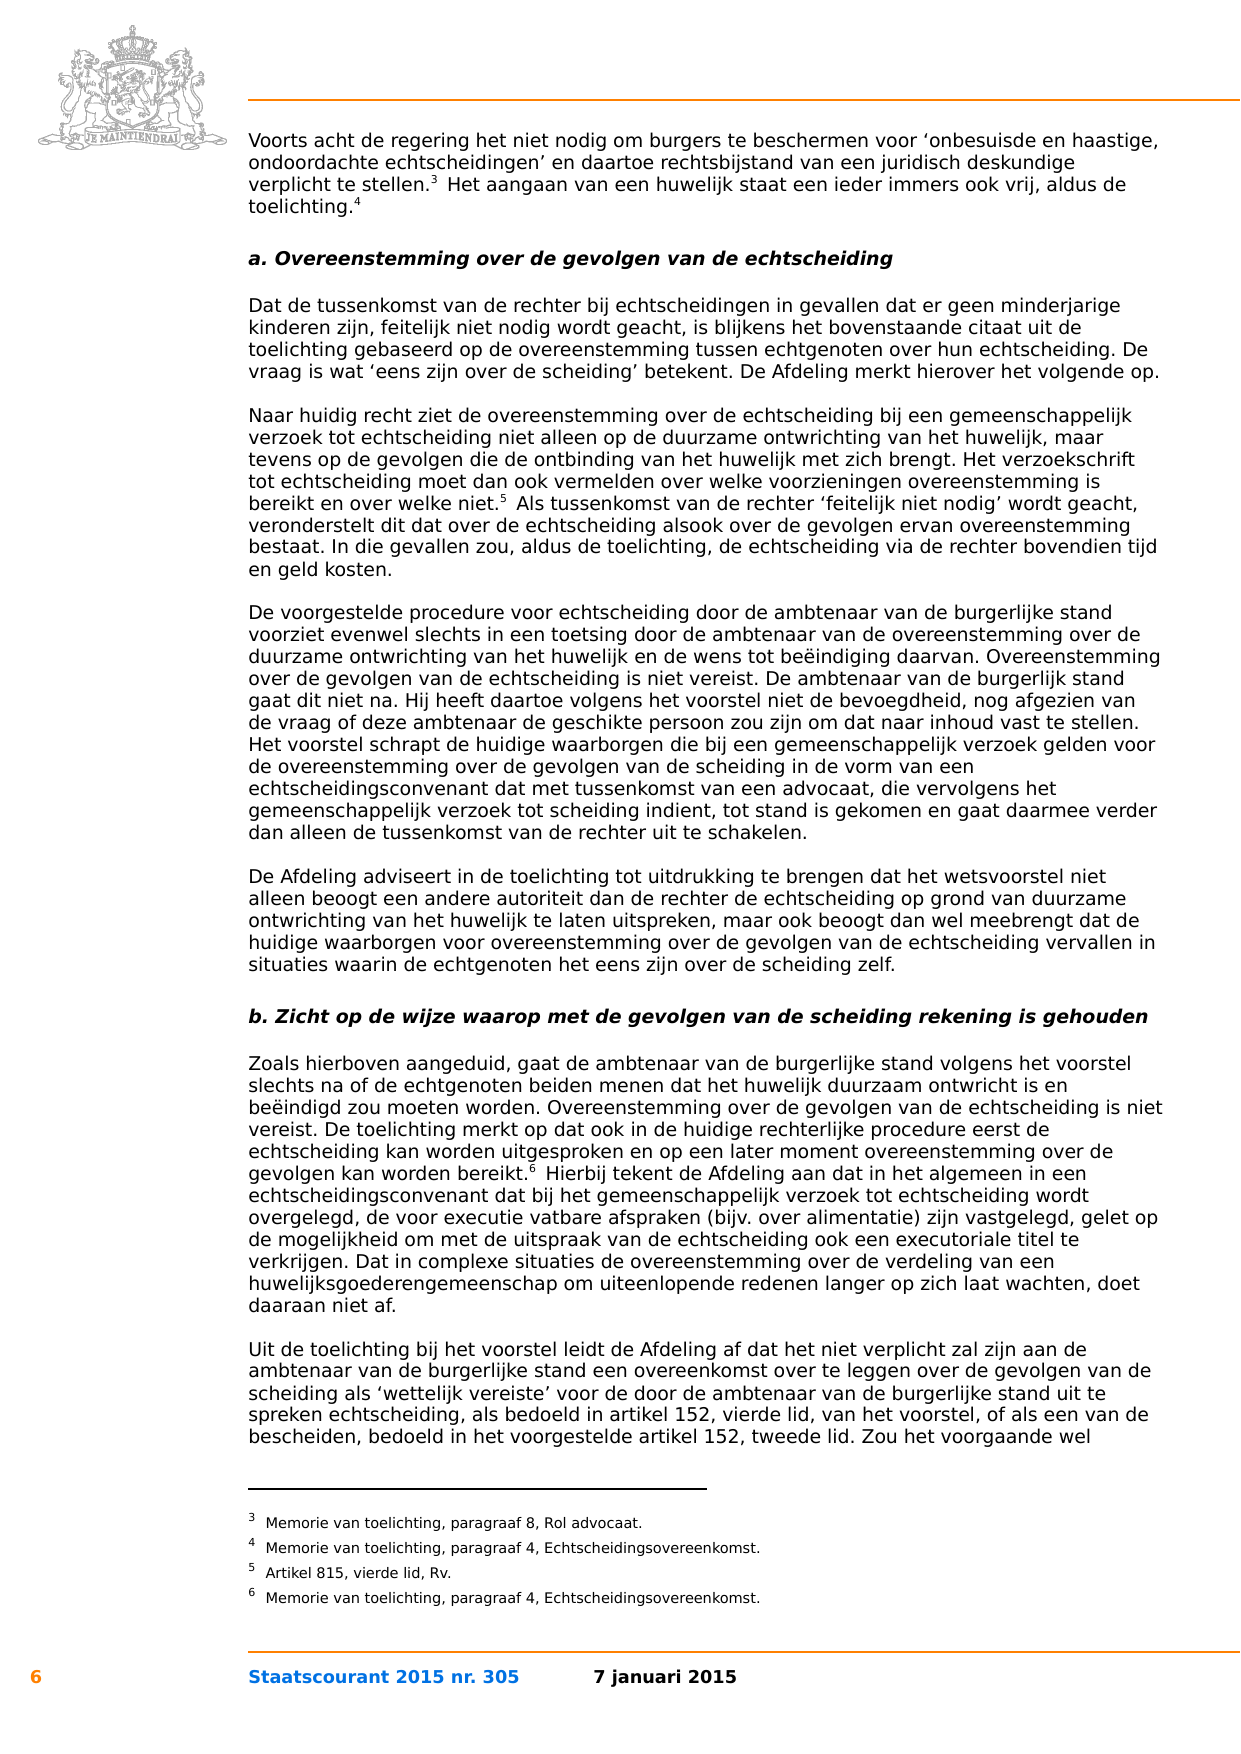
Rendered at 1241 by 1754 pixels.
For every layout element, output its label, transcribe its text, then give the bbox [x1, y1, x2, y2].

text Dat de tussenkomst van de rechter bij echtscheidingen in gevallen dat er geen minderjarige kinderen zijn, feitelijk niet nodig wordt geacht, is blijkens het bovenstaande citaat uit de toelichting gebaseerd op de overeenstemming tussen echtgenoten over hun echtscheiding. De vraag is wat ‘eens zijn over de scheiding’ betekent. De Afdeling merkt hierover het volgende op. [248, 295, 1163, 383]
subtitle a. Overeenstemming over de gevolgen van de echtscheiding [248, 248, 1163, 270]
text De voorgestelde procedure voor echtscheiding door de ambtenaar van de burgerlijke stand voorziet evenwel slechts in een toetsing door de ambtenaar van de overeenstemming over de duurzame ontwrichting van het huwelijk en de wens tot beëindiging daarvan. Overeenstemming over de gevolgen van de echtscheiding is niet vereist. De ambtenaar van de burgerlijk stand gaat dit niet na. Hij heeft daartoe volgens het voorstel niet de bevoegdheid, nog afgezien van de vraag of deze ambtenaar de geschikte persoon zou zijn om dat naar inhoud vast te stellen. [248, 602, 1163, 734]
subtitle b. Zicht op de wijze waarop met de gevolgen van de scheiding rekening is gehouden [248, 1006, 1163, 1028]
text Het voorstel schrapt de huidige waarborgen die bij een gemeenschappelijk verzoek gelden voor de overeenstemming over de gevolgen van de scheiding in de vorm van een echtscheidingsconvenant dat met tussenkomst van een advocaat, die vervolgens het gemeenschappelijk verzoek tot scheiding indient, tot stand is gekomen en gaat daarmee verder dan alleen de tussenkomst van de rechter uit te schakelen. [248, 734, 1163, 844]
text Memorie van toelichting, paragraaf 4, Echtscheidingsovereenkomst. [248, 1586, 1163, 1608]
picture [38, 25, 227, 150]
text Voorts acht de regering het niet nodig om burgers te beschermen voor ‘onbesuisde en haastige, ondoordachte echtscheidingen’ en daartoe rechtsbijstand van een juridisch deskundige verplicht te stellen. Het aangaan van een huwelijk staat een ieder immers ook vrij, aldus de toelichting. [248, 130, 1163, 218]
text Memorie van toelichting, paragraaf 4, Echtscheidingsovereenkomst. [248, 1536, 1163, 1558]
text Artikel 815, vierde lid, Rv. [248, 1561, 1163, 1583]
text De Afdeling adviseert in de toelichting tot uitdrukking te brengen dat het wetsvoorstel niet alleen beoogt een andere autoriteit dan de rechter de echtscheiding op grond van duurzame ontwrichting van het huwelijk te laten uitspreken, maar ook beoogt dan wel meebrengt dat de huidige waarborgen voor overeenstemming over de gevolgen van de echtscheiding vervallen in situaties waarin de echtgenoten het eens zijn over de scheiding zelf. [248, 866, 1163, 976]
text Uit de toelichting bij het voorstel leidt de Afdeling af dat het niet verplicht zal zijn aan de ambtenaar van de burgerlijke stand een overeenkomst over te leggen over de gevolgen van de scheiding als ‘wettelijk vereiste’ voor de door de ambtenaar van de burgerlijke stand uit te spreken echtscheiding, als bedoeld in artikel 152, vierde lid, van het voorstel, of als een van de bescheiden, bedoeld in het voorgestelde artikel 152, tweede lid. Zou het voorgaande wel [248, 1338, 1163, 1448]
text Zoals hierboven aangeduid, gaat de ambtenaar van de burgerlijke stand volgens het voorstel slechts na of de echtgenoten beiden menen dat het huwelijk duurzaam ontwricht is en beëindigd zou moeten worden. Overeenstemming over de gevolgen van de echtscheiding is niet vereist. De toelichting merkt op dat ook in de huidige rechterlijke procedure eerst de echtscheiding kan worden uitgesproken en op een later moment overeenstemming over de gevolgen kan worden bereikt. Hierbij tekent de Afdeling aan dat in het algemeen in een echtscheidingsconvenant dat bij het gemeenschappelijk verzoek tot echtscheiding wordt overgelegd, de voor executie vatbare afspraken (bijv. over alimentatie) zijn vastgelegd, gelet op de mogelijkheid om met de uitspraak van de echtscheiding ook een executoriale titel te verkrijgen. Dat in complexe situaties de overeenstemming over de verdeling van een huwelijksgoederengemeenschap om uiteenlopende redenen langer op zich laat wachten, doet daaraan niet af. [248, 1053, 1163, 1317]
text Memorie van toelichting, paragraaf 8, Rol advocaat. [248, 1511, 1163, 1533]
text Naar huidig recht ziet de overeenstemming over de echtscheiding bij een gemeenschappelijk verzoek tot echtscheiding niet alleen op de duurzame ontwrichting van het huwelijk, maar tevens op de gevolgen die de ontbinding van het huwelijk met zich brengt. Het verzoekschrift tot echtscheiding moet dan ook vermelden over welke voorzieningen overeenstemming is bereikt en over welke niet. Als tussenkomst van de rechter ‘feitelijk niet nodig’ wordt geacht, veronderstelt dit dat over de echtscheiding alsook over de gevolgen ervan overeenstemming bestaat. In die gevallen zou, aldus de toelichting, de echtscheiding via de rechter bovendien tijd en geld kosten. [248, 404, 1163, 580]
